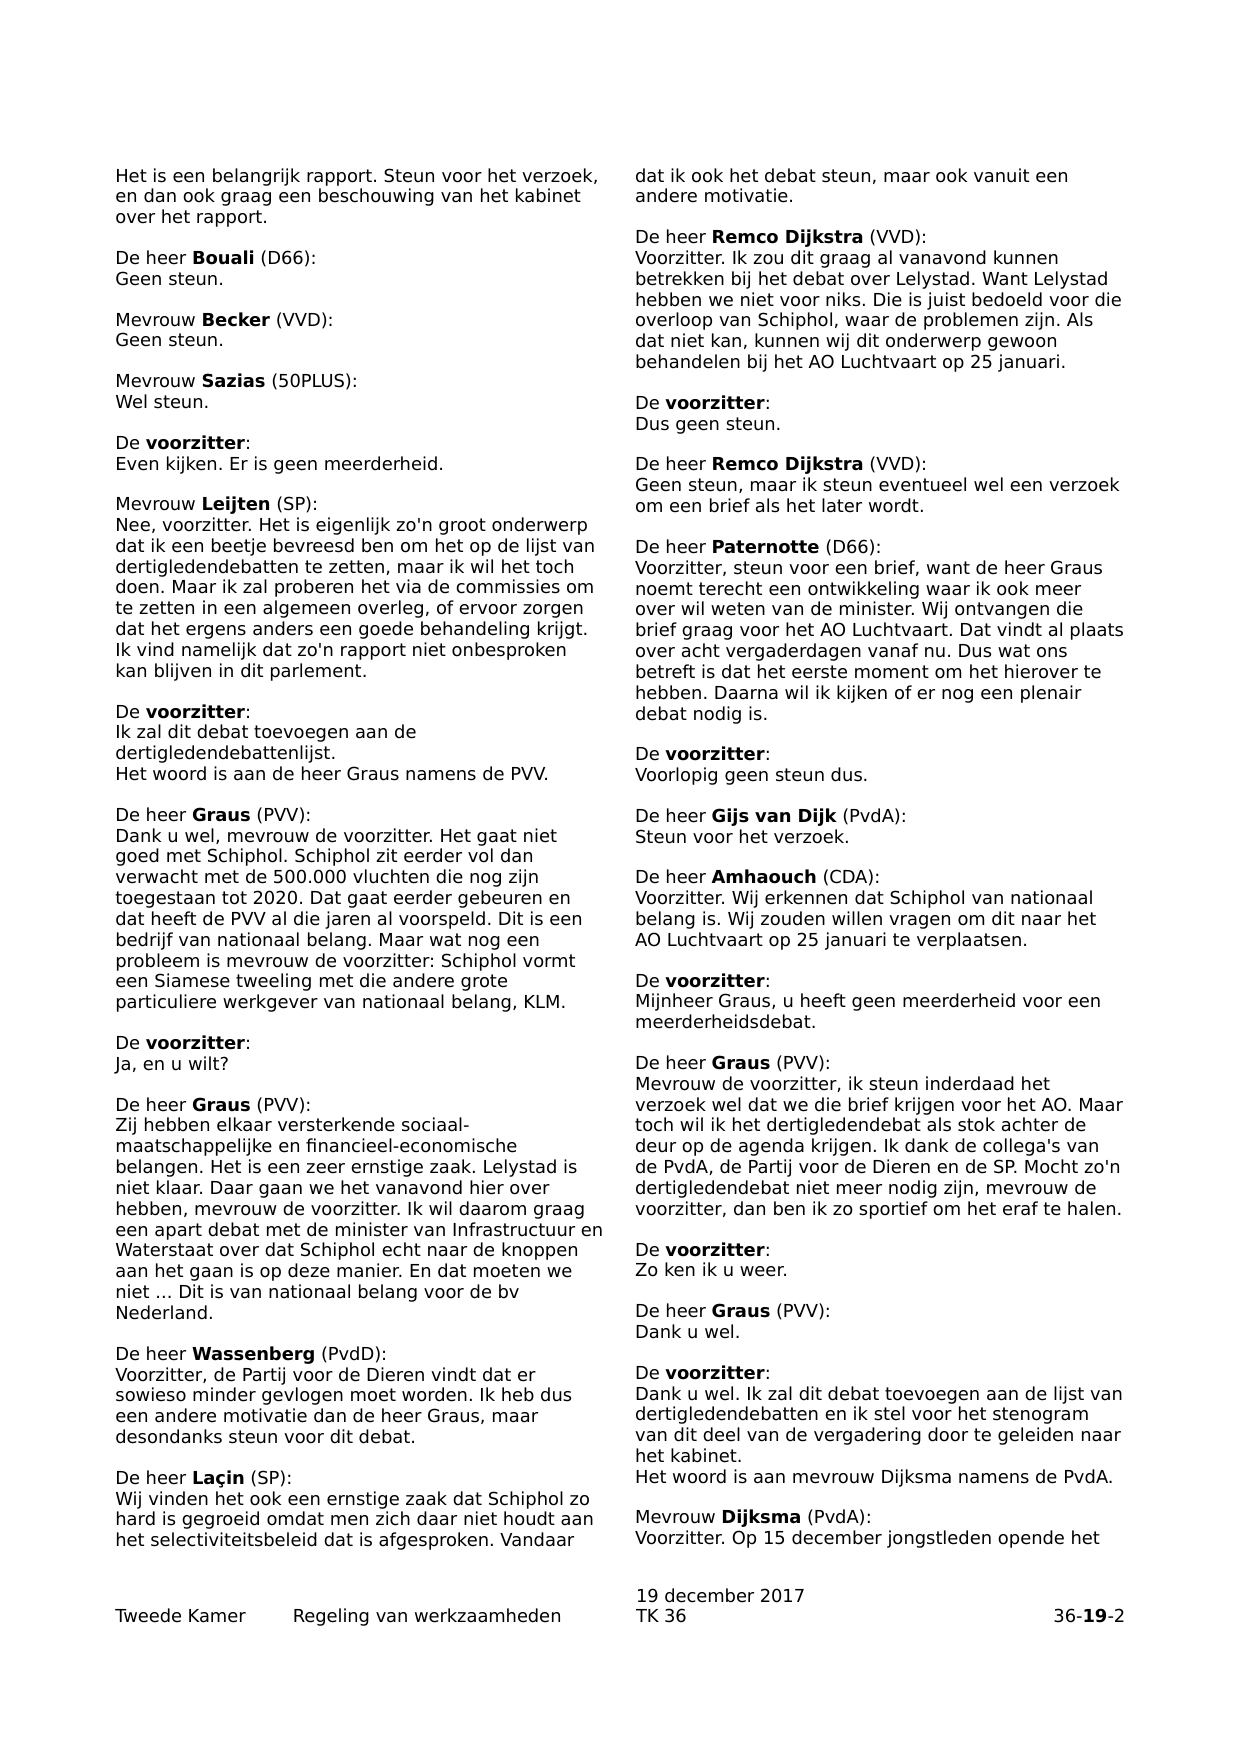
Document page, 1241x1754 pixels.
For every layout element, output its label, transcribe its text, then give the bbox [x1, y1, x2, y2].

text De voorzitter: [115, 432, 605, 453]
text De heer Graus (PVV): [635, 1053, 1125, 1073]
text Geen steun. [115, 330, 605, 351]
text De voorzitter: [115, 1033, 605, 1054]
text Steun voor het verzoek. [635, 826, 1125, 847]
text De heer Graus (PVV): [115, 805, 605, 825]
text De voorzitter: [115, 701, 605, 722]
text Nee, voorzitter. Het is eigenlijk zo'n groot onderwerp dat ik een beetje bevreesd ben om het op de lijst van dertigledendebatten te zetten, maar ik wil het toch doen. Maar ik zal proberen het via de commissies om te zetten in een algemeen overleg, of ervoor zorgen dat het ergens anders een goede behandeling krijgt. Ik vind namelijk dat zo'n rapport niet onbesproken kan blijven in dit parlement. [115, 515, 605, 681]
text De voorzitter: [635, 970, 1125, 991]
text Voorzitter. Wij erkennen dat Schiphol van nationaal belang is. Wij zouden willen vragen om dit naar het AO Luchtvaart op 25 januari te verplaatsen. [635, 888, 1125, 950]
text Dank u wel. Ik zal dit debat toevoegen aan de lijst van dertigledendebatten en ik stel voor het stenogram van dit deel van de vergadering door te geleiden naar het kabinet. [635, 1383, 1125, 1467]
text De heer Remco Dijkstra (VVD): [635, 227, 1125, 248]
text Geen steun. [115, 268, 605, 289]
text Voorzitter, de Partij voor de Dieren vindt dat er sowieso minder gevlogen moet worden. Ik heb dus een andere motivatie dan de heer Graus, maar desondanks steun voor dit debat. [115, 1364, 605, 1448]
text De heer Gijs van Dijk (PvdA): [635, 806, 1125, 826]
text De heer Graus (PVV): [115, 1094, 605, 1115]
text Wel steun. [115, 392, 605, 412]
text De heer Remco Dijkstra (VVD): [635, 454, 1125, 475]
text Voorlopig geen steun dus. [635, 765, 1125, 786]
text Dus geen steun. [635, 413, 1125, 434]
text Voorzitter. Ik zou dit graag al vanavond kunnen betrekken bij het debat over Lelystad. Want Lelystad hebben we niet voor niks. Die is juist bedoeld voor die overloop van Schiphol, waar de problemen zijn. Als dat niet kan, kunnen wij dit onderwerp gewoon behandelen bij het AO Luchtvaart op 25 januari. [635, 248, 1125, 373]
text De voorzitter: [635, 744, 1125, 765]
text Het woord is aan mevrouw Dijksma namens de PvdA. [635, 1467, 1125, 1487]
text De voorzitter: [635, 393, 1125, 413]
text Wij vinden het ook een ernstige zaak dat Schiphol zo hard is gegroeid omdat men zich daar niet houdt aan het selectiviteitsbeleid dat is afgesproken. Vandaar [115, 1488, 605, 1551]
text De heer Graus (PVV): [635, 1301, 1125, 1322]
text Voorzitter. Op 15 december jongstleden opende het [635, 1528, 1125, 1549]
text Geen steun, maar ik steun eventueel wel een verzoek om een brief als het later wordt. [635, 475, 1125, 517]
text Ja, en u wilt? [115, 1054, 605, 1074]
text Mevrouw Dijksma (PvdA): [635, 1507, 1125, 1528]
text Mevrouw Becker (VVD): [115, 309, 605, 330]
text Dank u wel, mevrouw de voorzitter. Het gaat niet goed met Schiphol. Schiphol zit eerder vol dan verwacht met de 500.000 vluchten die nog zijn toegestaan tot 2020. Dat gaat eerder gebeuren en dat heeft de PVV al die jaren al voorspeld. Dit is een bedrijf van nationaal belang. Maar wat nog een probleem is mevrouw de voorzitter: Schiphol vormt een Siamese tweeling met die andere grote particuliere werkgever van nationaal belang, KLM. [115, 825, 605, 1013]
text De voorzitter: [635, 1362, 1125, 1383]
text Mijnheer Graus, u heeft geen meerderheid voor een meerderheidsdebat. [635, 991, 1125, 1033]
text De heer Laçin (SP): [115, 1468, 605, 1488]
text De heer Amhaouch (CDA): [635, 867, 1125, 888]
text Zij hebben elkaar versterkende sociaal-maatschappelijke en financieel-economische belangen. Het is een zeer ernstige zaak. Lelystad is niet klaar. Daar gaan we het vanavond hier over hebben, mevrouw de voorzitter. Ik wil daarom graag een apart debat met de minister van Infrastructuur en Waterstaat over dat Schiphol echt naar de knoppen aan het gaan is op deze manier. En dat moeten we niet ... Dit is van nationaal belang voor de bv Nederland. [115, 1115, 605, 1323]
text Het is een belangrijk rapport. Steun voor het verzoek, en dan ook graag een beschouwing van het kabinet over het rapport. [115, 165, 605, 228]
text De heer Wassenberg (PvdD): [115, 1343, 605, 1364]
text Even kijken. Er is geen meerderheid. [115, 453, 605, 474]
text Voorzitter, steun voor een brief, want de heer Graus noemt terecht een ontwikkeling waar ik ook meer over wil weten van de minister. Wij ontvangen die brief graag voor het AO Luchtvaart. Dat vindt al plaats over acht vergaderdagen vanaf nu. Dus wat ons betreft is dat het eerste moment om het hierover te hebben. Daarna wil ik kijken of er nog een plenair debat nodig is. [635, 557, 1125, 724]
text Ik zal dit debat toevoegen aan de dertigledendebattenlijst. [115, 722, 605, 764]
text Mevrouw Leijten (SP): [115, 494, 605, 515]
text Dank u wel. [635, 1322, 1125, 1342]
text De heer Paternotte (D66): [635, 537, 1125, 557]
text De voorzitter: [635, 1239, 1125, 1260]
text Mevrouw de voorzitter, ik steun inderdaad het verzoek wel dat we die brief krijgen voor het AO. Maar toch wil ik het dertigledendebat als stok achter de deur op de agenda krijgen. Ik dank de collega's van de PvdA, de Partij voor de Dieren en de SP. Mocht zo'n dertigledendebat niet meer nodig zijn, mevrouw de voorzitter, dan ben ik zo sportief om het eraf te halen. [635, 1073, 1125, 1219]
text Zo ken ik u weer. [635, 1260, 1125, 1281]
text dat ik ook het debat steun, maar ook vanuit een andere motivatie. [635, 165, 1125, 207]
text De heer Bouali (D66): [115, 248, 605, 268]
text Het woord is aan de heer Graus namens de PVV. [115, 764, 605, 785]
text Mevrouw Sazias (50PLUS): [115, 371, 605, 392]
